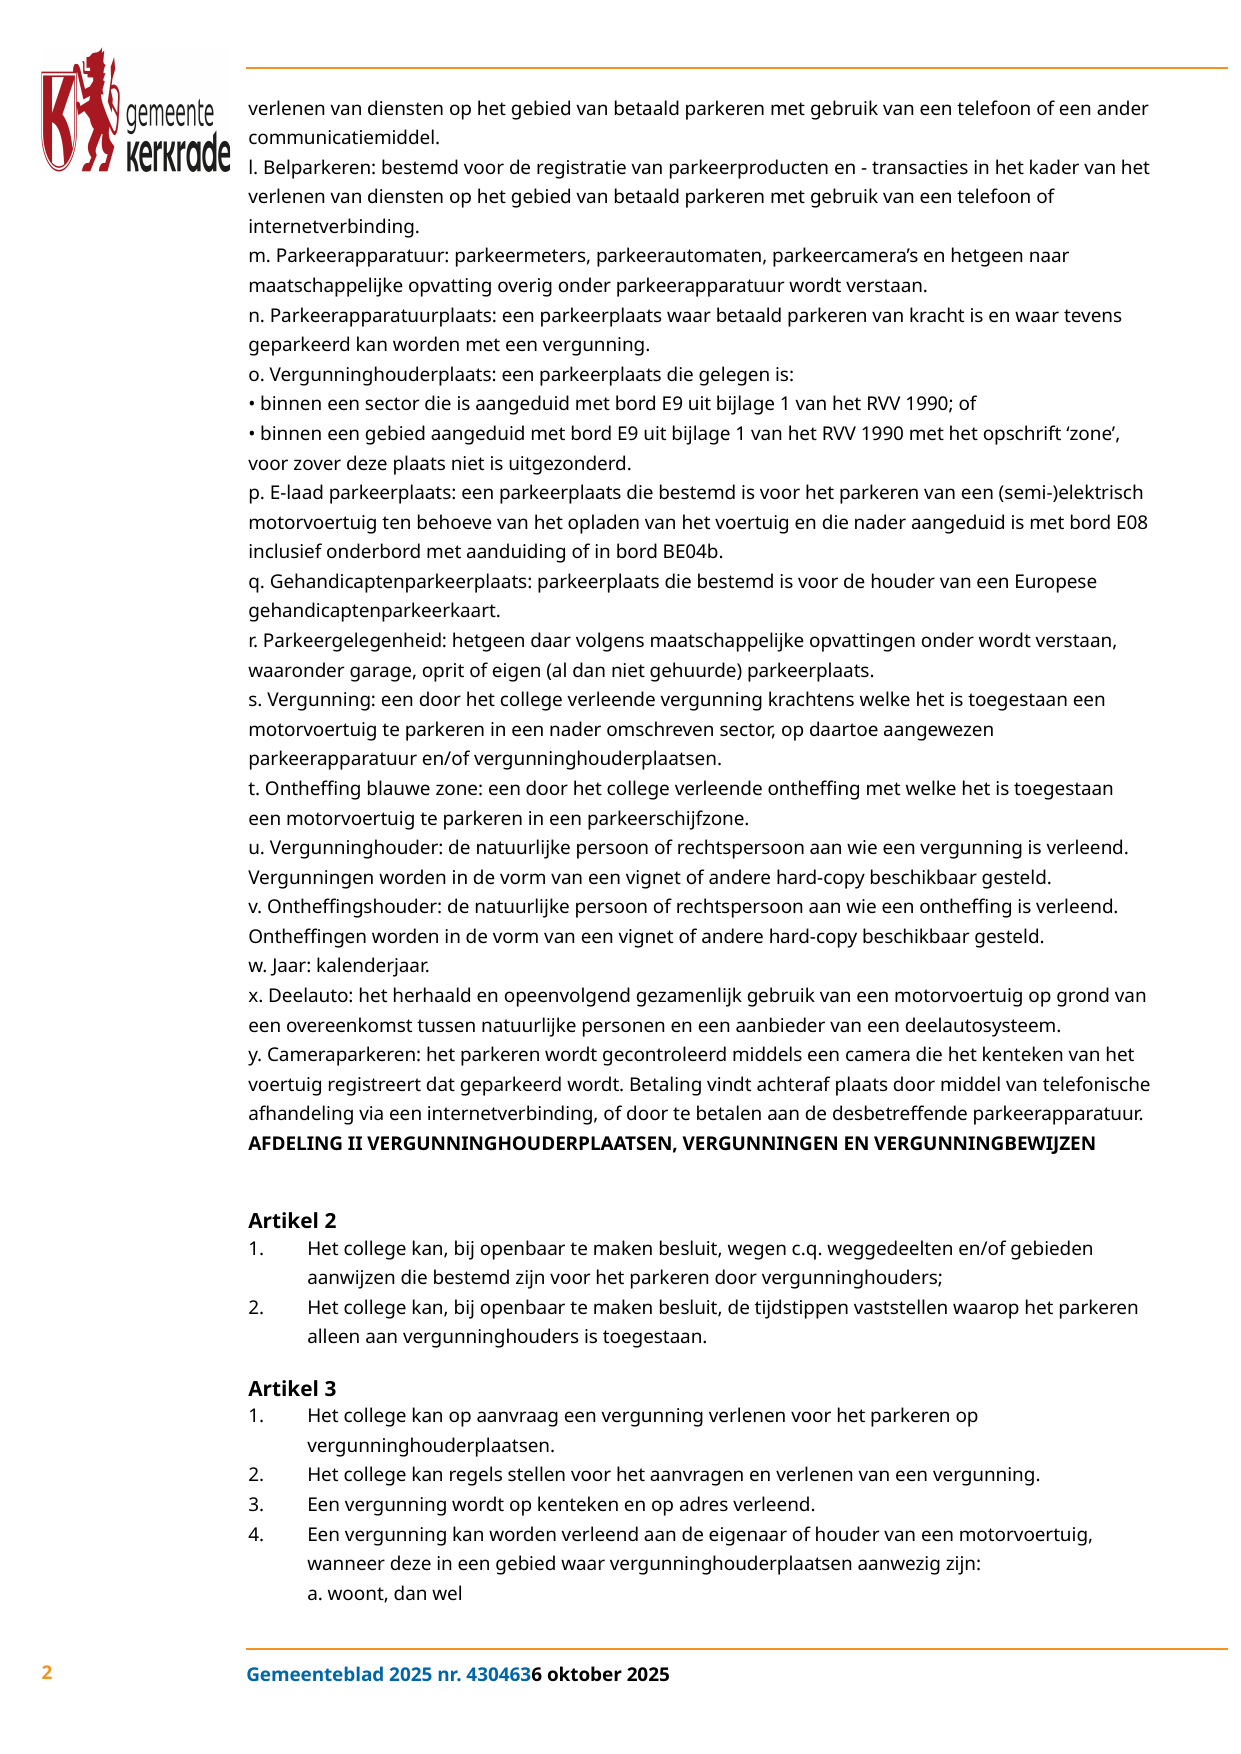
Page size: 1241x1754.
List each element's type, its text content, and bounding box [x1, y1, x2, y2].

text q. Gehandicaptenparkeerplaats: parkeerplaats die bestemd is voor de houder van een Europese gehandicaptenparkeerkaart. [248, 568, 1152, 623]
text w. Jaar: kalenderjaar. [248, 953, 1152, 978]
text x. Deelauto: het herhaald en opeenvolgend gezamenlijk gebruik van een motorvoertuig op grond van een overeenkomst tussen natuurlijke personen en een aanbieder van een deelautosysteem. [248, 982, 1152, 1038]
list Het college kan op aanvraag een vergunning verlenen voor het parkeren op vergunninghouderplaatsen. [248, 1402, 1152, 1458]
text v. Ontheffingshouder: de natuurlijke persoon of rechtspersoon aan wie een ontheffing is verleend. Ontheffingen worden in de vorm van een vignet of andere hard-copy beschikbaar gesteld. [248, 893, 1152, 949]
text y. Cameraparkeren: het parkeren wordt gecontroleerd middels een camera die het kenteken van het voertuig registreert dat geparkeerd wordt. Betaling vindt achteraf plaats door middel van telefonische afhandeling via een internetverbinding, of door te betalen aan de desbetreffende parkeerapparatuur. [248, 1041, 1152, 1126]
text Artikel 3 [248, 1374, 1152, 1402]
text Artikel 2 [248, 1206, 1152, 1235]
text • binnen een sector die is aangeduid met bord E9 uit bijlage 1 van het RVV 1990; of [248, 391, 1152, 416]
text n. Parkeerapparatuurplaats: een parkeerplaats waar betaald parkeren van kracht is en waar tevens geparkeerd kan worden met een vergunning. [248, 302, 1152, 357]
text r. Parkeergelegenheid: hetgeen daar volgens maatschappelijke opvattingen onder wordt verstaan, waaronder garage, oprit of eigen (al dan niet gehuurde) parkeerplaats. [248, 627, 1152, 683]
text s. Vergunning: een door het college verleende vergunning krachtens welke het is toegestaan een motorvoertuig te parkeren in een nader omschreven sector, op daartoe aangewezen parkeerapparatuur en/of vergunninghouderplaatsen. [248, 686, 1152, 771]
picture [41, 47, 231, 172]
text • binnen een gebied aangeduid met bord E9 uit bijlage 1 van het RVV 1990 met het opschrift ‘zone’, voor zover deze plaats niet is uitgezonderd. [248, 420, 1152, 476]
text u. Vergunninghouder: de natuurlijke persoon of rechtspersoon aan wie een vergunning is verleend. Vergunningen worden in de vorm van een vignet of andere hard-copy beschikbaar gesteld. [248, 834, 1152, 890]
list Het college kan, bij openbaar te maken besluit, wegen c.q. weggedeelten en/of gebieden aanwijzen die bestemd zijn voor het parkeren door vergunninghouders; [248, 1235, 1152, 1290]
text verlenen van diensten op het gebied van betaald parkeren met gebruik van een telefoon of een ander communicatiemiddel. [248, 95, 1152, 150]
text o. Vergunninghouderplaats: een parkeerplaats die gelegen is: [248, 361, 1152, 387]
list Een vergunning wordt op kenteken en op adres verleend. [248, 1491, 1152, 1517]
text p. E-laad parkeerplaats: een parkeerplaats die bestemd is voor het parkeren van een (semi-)elektrisch motorvoertuig ten behoeve van het opladen van het voertuig en die nader aangeduid is met bord E08 inclusief onderbord met aanduiding of in bord BE04b. [248, 479, 1152, 564]
text l. Belparkeren: bestemd voor de registratie van parkeerproducten en - transacties in het kader van het verlenen van diensten op het gebied van betaald parkeren met gebruik van een telefoon of internetverbinding. [248, 154, 1152, 239]
text t. Ontheffing blauwe zone: een door het college verleende ontheffing met welke het is toegestaan een motorvoertuig te parkeren in een parkeerschijfzone. [248, 775, 1152, 831]
list a. woont, dan wel [248, 1580, 1152, 1606]
list Het college kan regels stellen voor het aanvragen en verlenen van een vergunning. [248, 1462, 1152, 1487]
list Het college kan, bij openbaar te maken besluit, de tijdstippen vaststellen waarop het parkeren alleen aan vergunninghouders is toegestaan. [248, 1294, 1152, 1349]
list Een vergunning kan worden verleend aan de eigenaar of houder van een motorvoertuig, wanneer deze in een gebied waar vergunninghouderplaatsen aanwezig zijn: [248, 1521, 1152, 1576]
text m. Parkeerapparatuur: parkeermeters, parkeerautomaten, parkeercamera’s en hetgeen naar maatschappelijke opvatting overig onder parkeerapparatuur wordt verstaan. [248, 243, 1152, 298]
text AFDELING II VERGUNNINGHOUDERPLAATSEN, VERGUNNINGEN EN VERGUNNINGBEWIJZEN [248, 1130, 1152, 1156]
